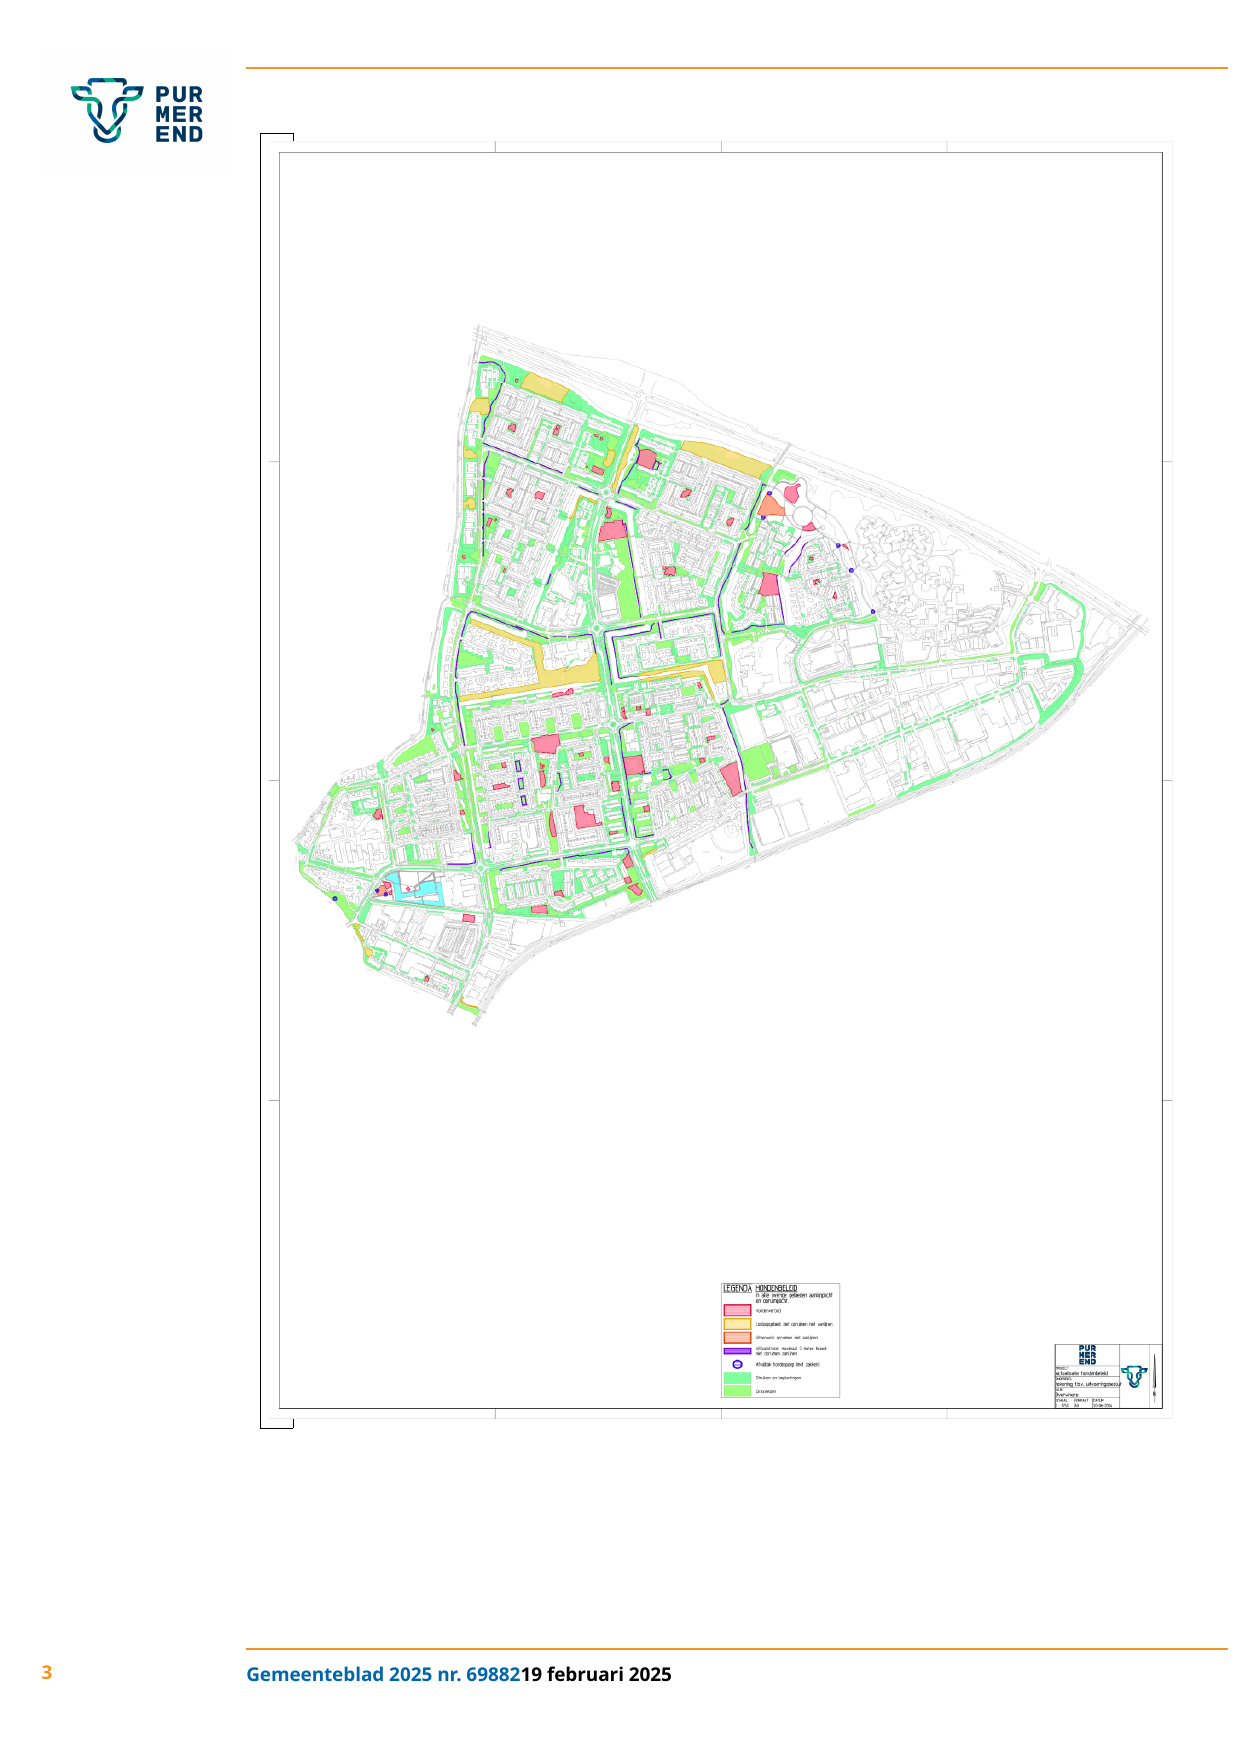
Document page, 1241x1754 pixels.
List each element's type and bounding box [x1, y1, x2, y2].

picture [268, 141, 1173, 1419]
picture [41, 47, 231, 172]
